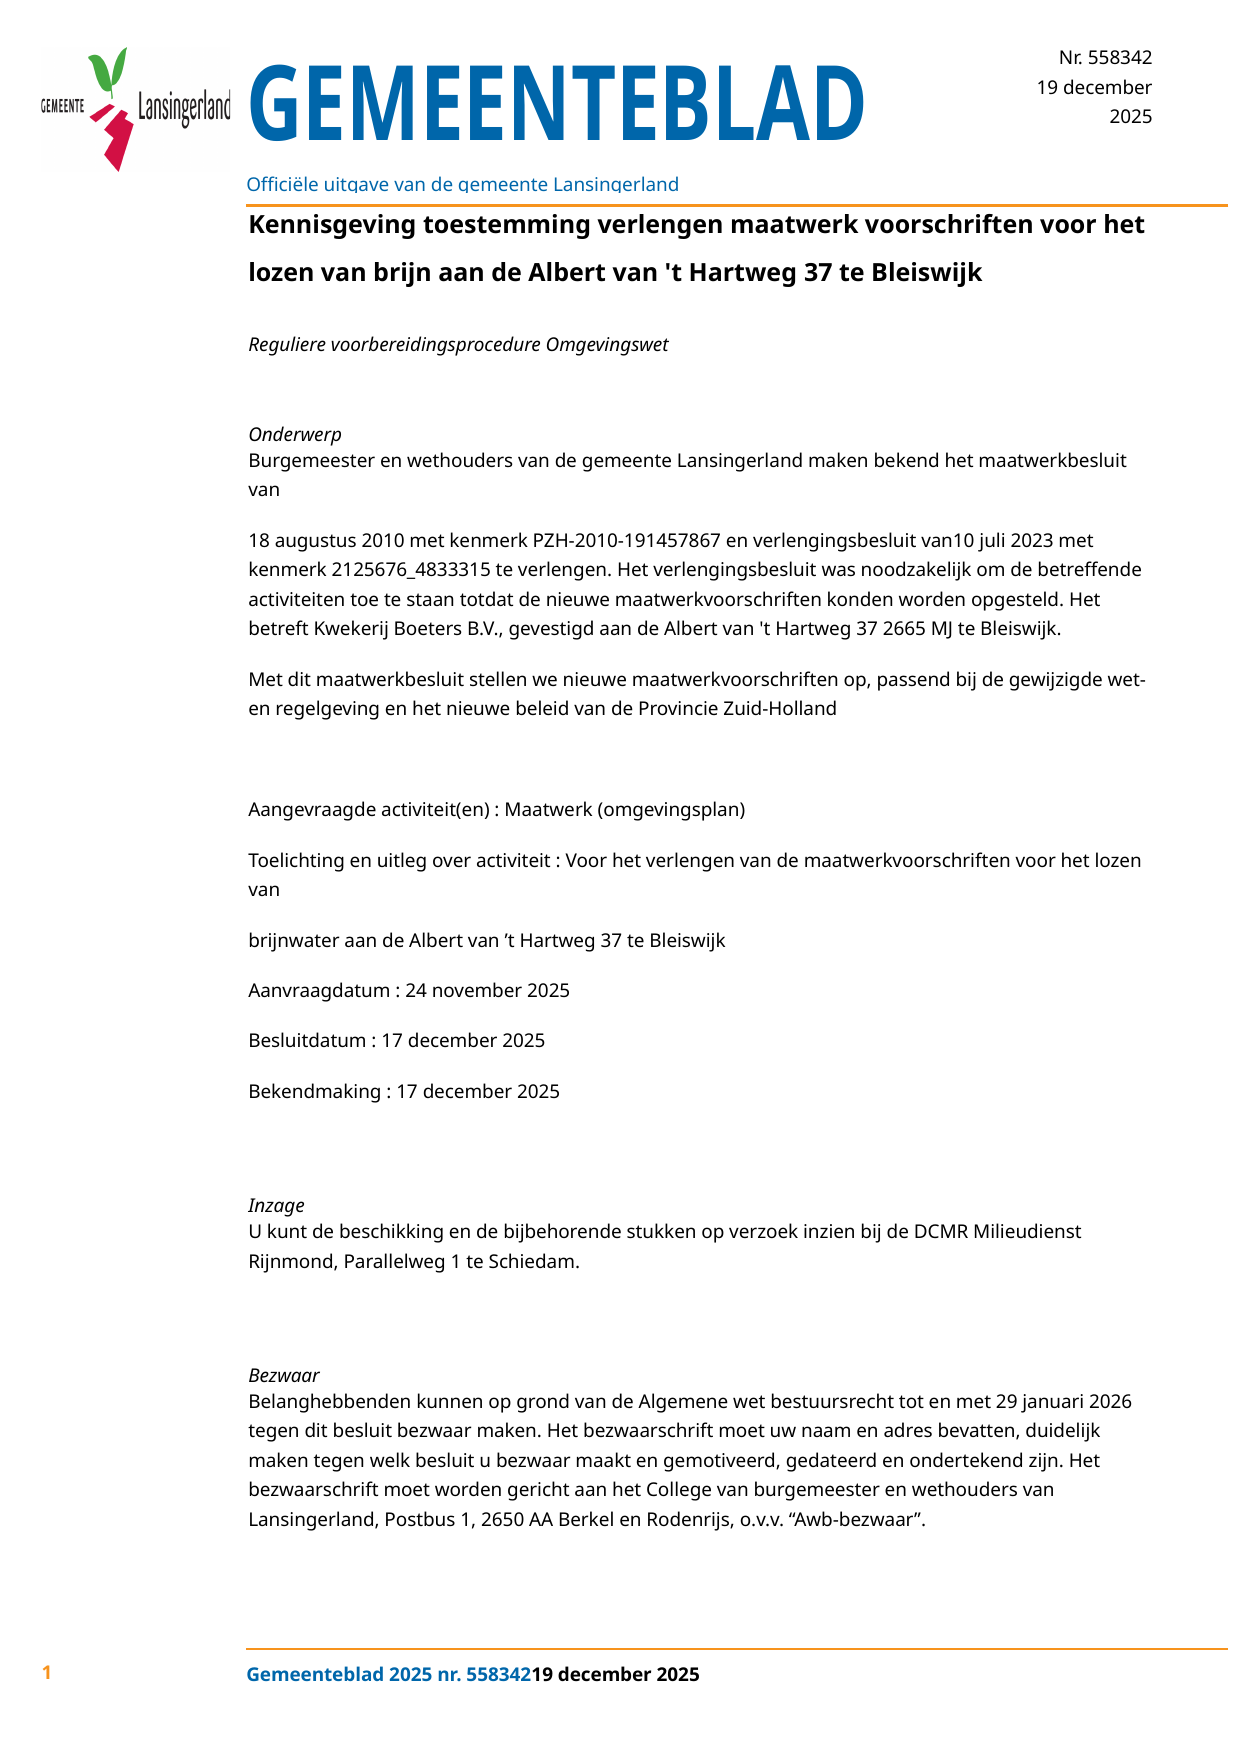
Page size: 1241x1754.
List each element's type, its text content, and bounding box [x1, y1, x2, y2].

text Kennisgeving toestemming verlengen maatwerk voorschriften voor het lozen van brijn aan de Albert van 't Hartweg 37 te Bleiswijk [248, 207, 1152, 288]
text Burgemeester en wethouders van de gemeente Lansingerland maken bekend het maatwerkbesluit van [248, 447, 1152, 502]
text Besluitdatum : 17 december 2025 [248, 1028, 1152, 1053]
text brijnwater aan de Albert van ’t Hartweg 37 te Bleiswijk [248, 927, 1152, 953]
text Bekendmaking : 17 december 2025 [248, 1078, 1152, 1104]
text Aanvraagdatum : 24 november 2025 [248, 977, 1152, 1003]
text Bezwaar [248, 1362, 1152, 1388]
text Belanghebbenden kunnen op grond van de Algemene wet bestuursrecht tot en met 29 januari 2026 tegen dit besluit bezwaar maken. Het bezwaarschrift moet uw naam en adres bevatten, duidelijk maken tegen welk besluit u bezwaar maakt en gemotiveerd, gedateerd en ondertekend zijn. Het bezwaarschrift moet worden gericht aan het College van burgemeester en wethouders van Lansingerland, Postbus 1, 2650 AA Berkel en Rodenrijs, o.v.v. “Awb-bezwaar”. [248, 1388, 1152, 1532]
picture [41, 47, 231, 172]
text U kunt de beschikking en de bijbehorende stukken op verzoek inzien bij de DCMR Milieudienst Rijnmond, Parallelweg 1 te Schiedam. [248, 1218, 1152, 1273]
text 18 augustus 2010 met kenmerk PZH-2010-191457867 en verlengingsbesluit van10 juli 2023 met kenmerk 2125676_4833315 te verlengen. Het verlengingsbesluit was noodzakelijk om de betreffende activiteiten toe te staan totdat de nieuwe maatwerkvoorschriften konden worden opgesteld. Het betreft Kwekerij Boeters B.V., gevestigd aan de Albert van 't Hartweg 37 2665 MJ te Bleiswijk. [248, 527, 1152, 641]
text Aangevraagde activiteit(en) : Maatwerk (omgevingsplan) [248, 796, 1152, 822]
text Inzage [248, 1192, 1152, 1218]
text Onderwerp [248, 421, 1152, 447]
text Reguliere voorbereidingsprocedure Omgevingswet [248, 331, 1152, 357]
text Toelichting en uitleg over activiteit : Voor het verlengen van de maatwerkvoorschriften voor het lozen van [248, 847, 1152, 902]
text Met dit maatwerkbesluit stellen we nieuwe maatwerkvoorschriften op, passend bij de gewijzigde wet- en regelgeving en het nieuwe beleid van de Provincie Zuid-Holland [248, 666, 1152, 721]
